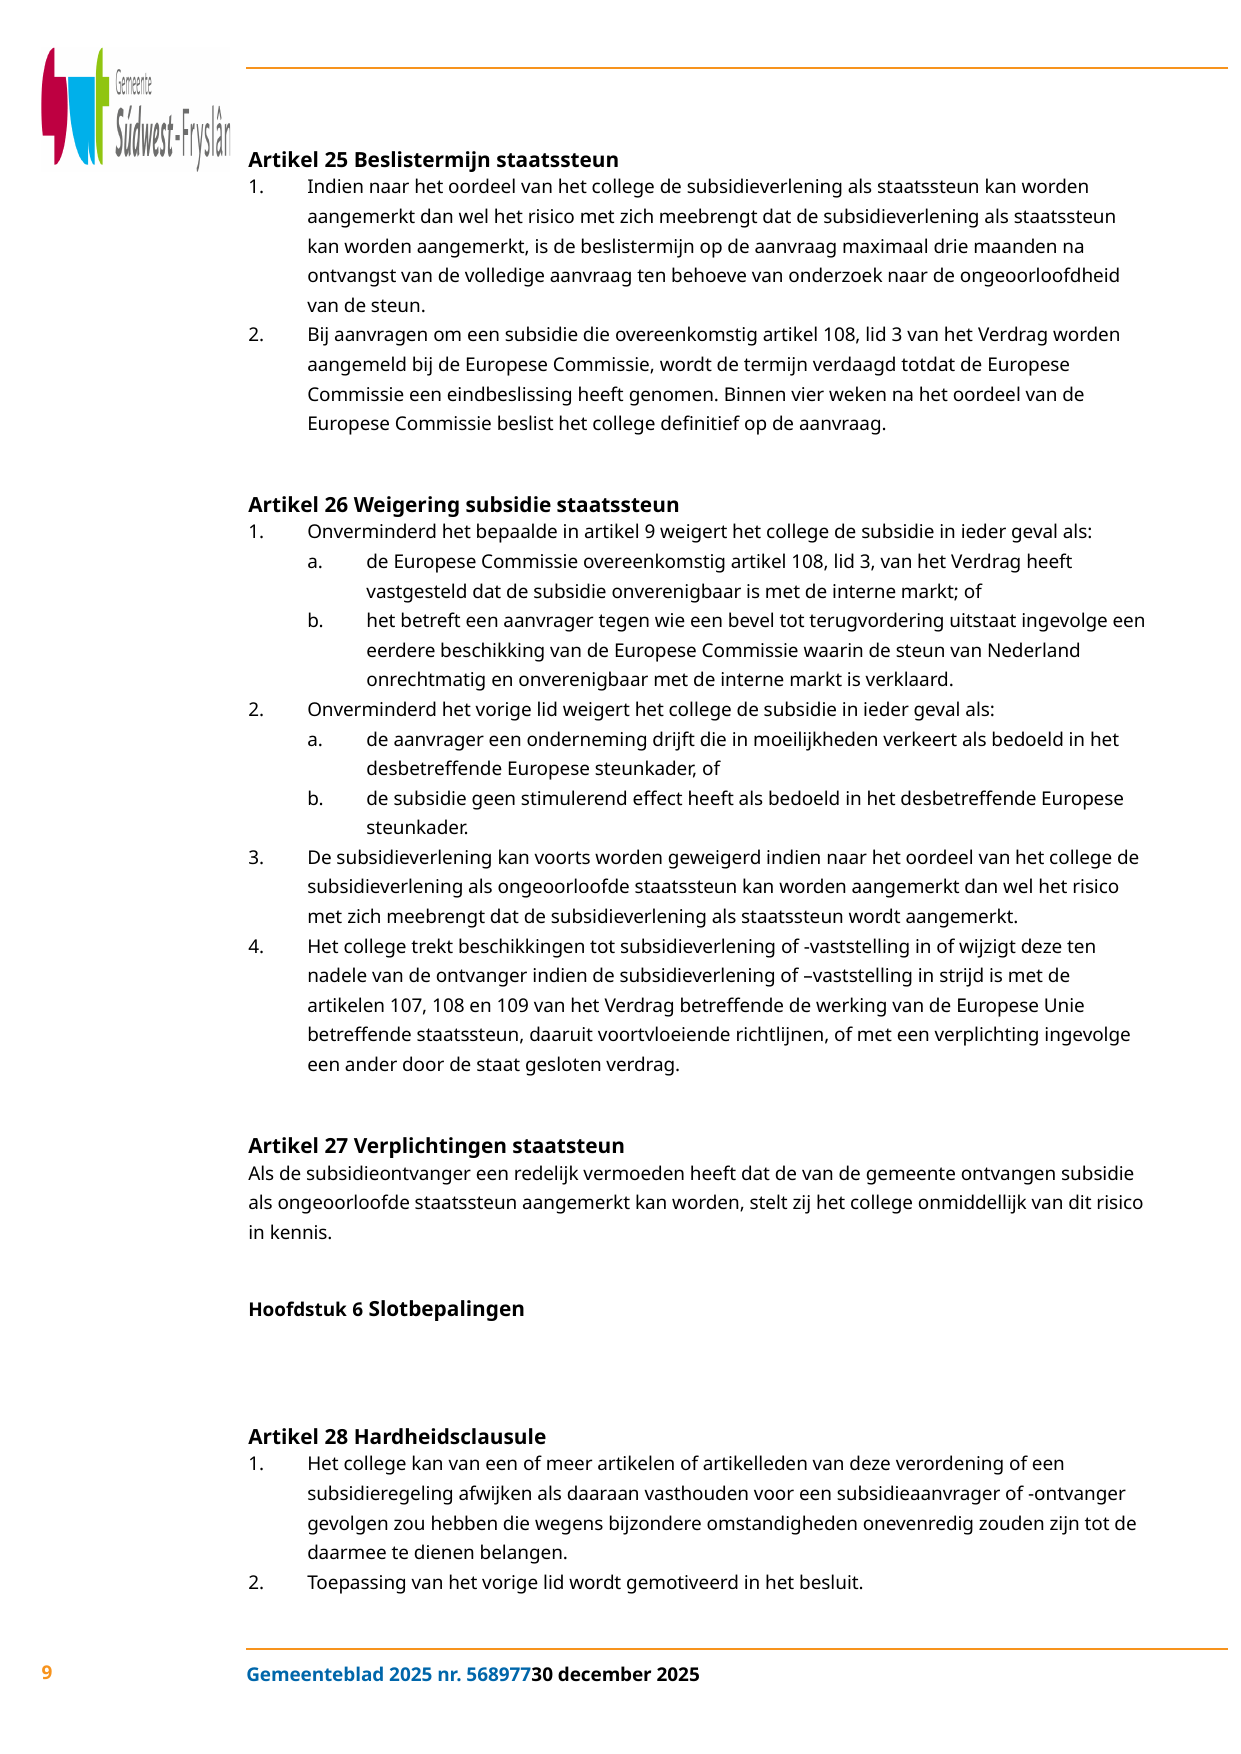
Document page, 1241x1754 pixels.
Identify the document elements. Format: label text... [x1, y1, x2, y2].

picture [41, 47, 231, 172]
text Hoofdstuk 6 Slotbepalingen [248, 1294, 1152, 1322]
list Het college kan van een of meer artikelen of artikelleden van deze verordening of een subsidieregeling afwijken als daaraan vasthouden voor een subsidieaanvrager of -ontvanger gevolgen zou hebben die wegens bijzondere omstandigheden onevenredig zouden zijn tot de daarmee te dienen belangen. [248, 1451, 1152, 1565]
text Als de subsidieontvanger een redelijk vermoeden heeft dat de van de gemeente ontvangen subsidie als ongeoorloofde staatssteun aangemerkt kan worden, stelt zij het college onmiddellijk van dit risico in kennis. [248, 1160, 1152, 1244]
list de Europese Commissie overeenkomstig artikel 108, lid 3, van het Verdrag heeft vastgesteld dat de subsidie onverenigbaar is met de interne markt; of [307, 548, 1152, 604]
list Onverminderd het vorige lid weigert het college de subsidie in ieder geval als: [248, 696, 1152, 722]
list Het college trekt beschikkingen tot subsidieverlening of -vaststelling in of wijzigt deze ten nadele van de ontvanger indien de subsidieverlening of –vaststelling in strijd is met de artikelen 107, 108 en 109 van het Verdrag betreffende de werking van de Europese Unie betreffende staatssteun, daaruit voortvloeiende richtlijnen, of met een verplichting ingevolge een ander door de staat gesloten verdrag. [248, 933, 1152, 1077]
list Onverminderd het bepaalde in artikel 9 weigert het college de subsidie in ieder geval als: [248, 519, 1152, 544]
text Artikel 28 Hardheidsclausule [248, 1422, 1152, 1451]
list Indien naar het oordeel van het college de subsidieverlening als staatssteun kan worden aangemerkt dan wel het risico met zich meebrengt dat de subsidieverlening als staatssteun kan worden aangemerkt, is de beslistermijn op de aanvraag maximaal drie maanden na ontvangst van de volledige aanvraag ten behoeve van onderzoek naar de ongeoorloofdheid van de steun. [248, 174, 1152, 318]
list Bij aanvragen om een subsidie die overeenkomstig artikel 108, lid 3 van het Verdrag worden aangemeld bij de Europese Commissie, wordt de termijn verdaagd totdat de Europese Commissie een eindbeslissing heeft genomen. Binnen vier weken na het oordeel van de Europese Commissie beslist het college definitief op de aanvraag. [248, 322, 1152, 436]
list Toepassing van het vorige lid wordt gemotiveerd in het besluit. [248, 1569, 1152, 1595]
text Artikel 26 Weigering subsidie staatssteun [248, 490, 1152, 519]
list het betreft een aanvrager tegen wie een bevel tot terugvordering uitstaat ingevolge een eerdere beschikking van de Europese Commissie waarin de steun van Nederland onrechtmatig en onverenigbaar met de interne markt is verklaard. [307, 607, 1152, 692]
list De subsidieverlening kan voorts worden geweigerd indien naar het oordeel van het college de subsidieverlening als ongeoorloofde staatssteun kan worden aangemerkt dan wel het risico met zich meebrengt dat de subsidieverlening als staatssteun wordt aangemerkt. [248, 844, 1152, 929]
text Artikel 25 Beslistermijn staatssteun [248, 145, 1152, 174]
list de aanvrager een onderneming drijft die in moeilijkheden verkeert als bedoeld in het desbetreffende Europese steunkader, of [307, 726, 1152, 781]
text Artikel 27 Verplichtingen staatsteun [248, 1131, 1152, 1160]
list de subsidie geen stimulerend effect heeft als bedoeld in het desbetreffende Europese steunkader. [307, 785, 1152, 840]
